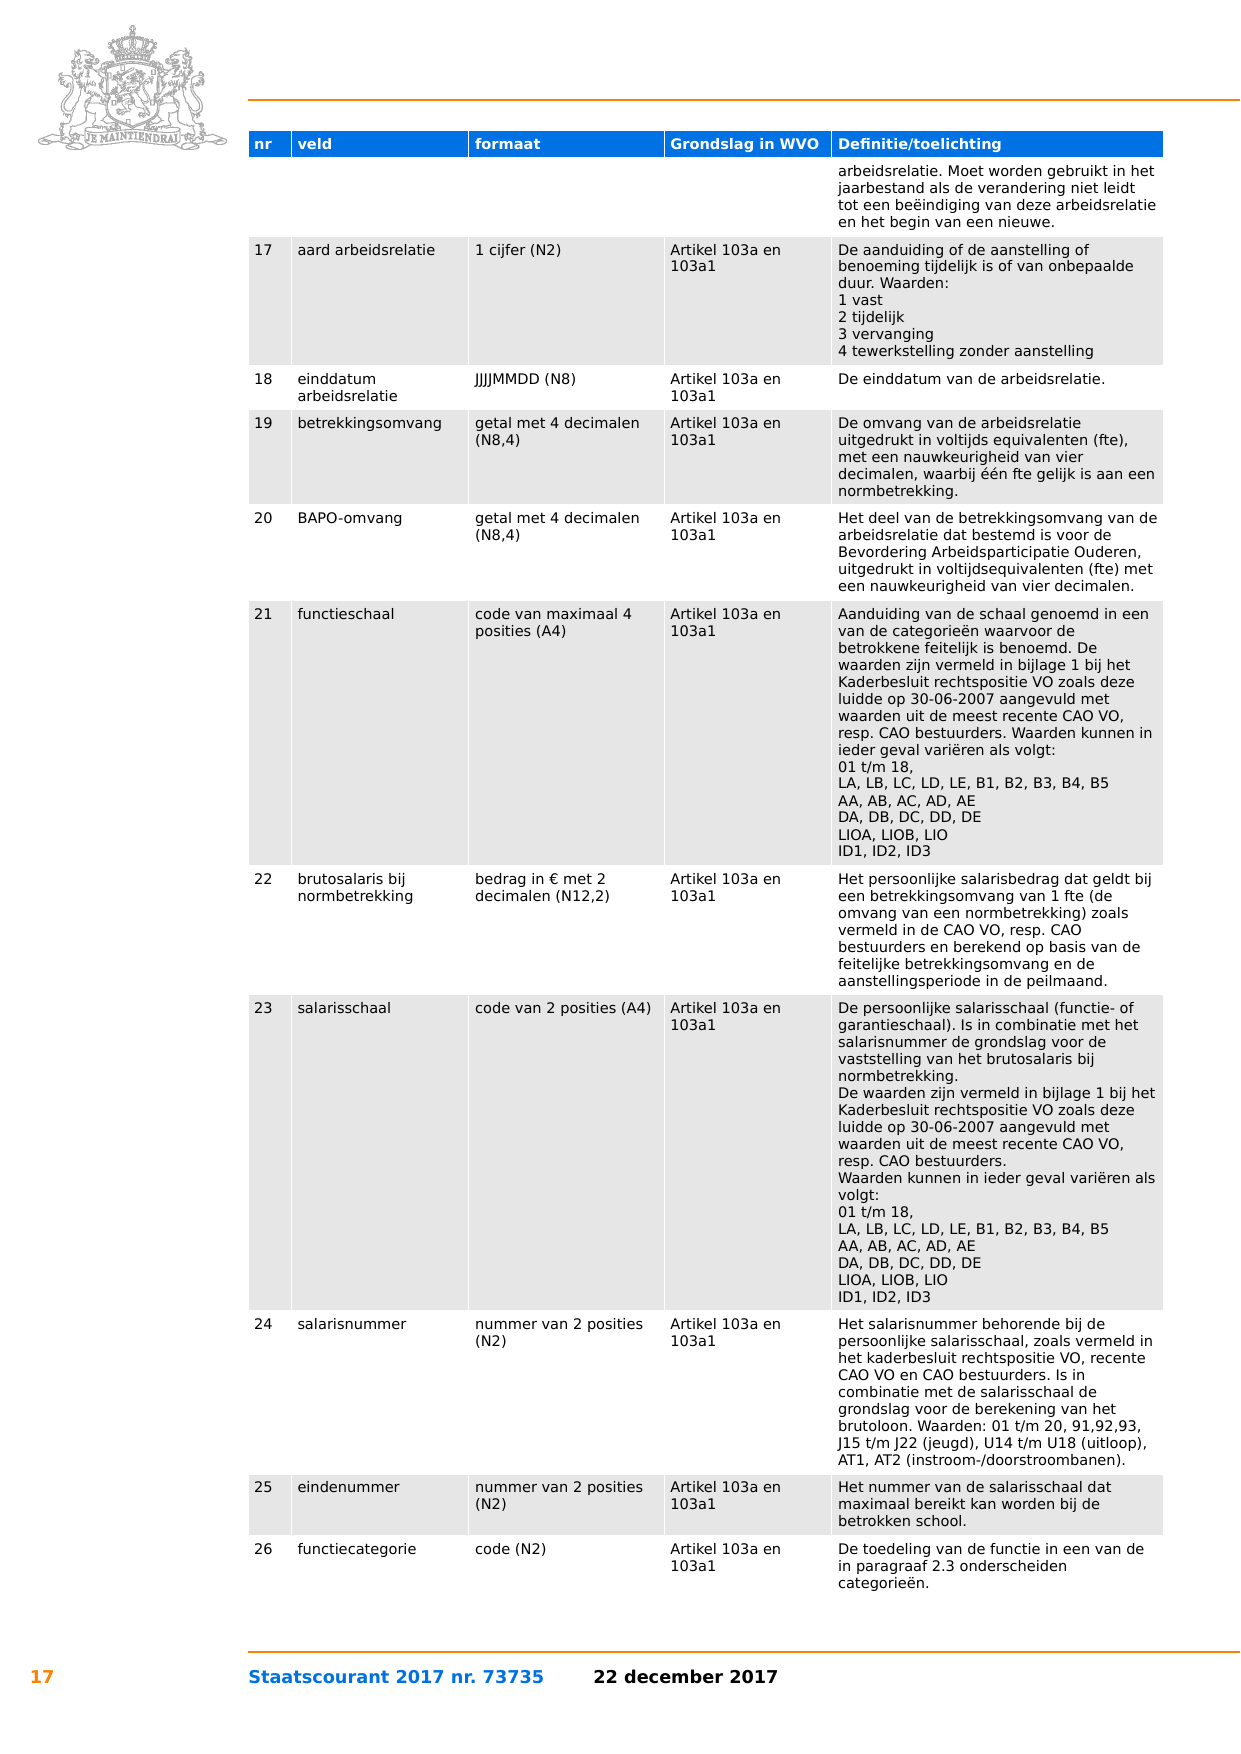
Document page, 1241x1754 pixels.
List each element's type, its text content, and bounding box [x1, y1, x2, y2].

table_header nr [249, 131, 291, 157]
table_header Grondslag in WVO [665, 131, 831, 157]
table_cell 17 [249, 237, 291, 365]
table_cell 19 [249, 410, 291, 504]
table_cell Artikel 103a en 103a1 [665, 1536, 831, 1596]
table_cell Artikel 103a en 103a1 [665, 601, 831, 865]
table_cell 1 cijfer (N2) [469, 237, 664, 365]
table_cell Artikel 103a en 103a1 [665, 506, 831, 600]
table_cell De aanduiding of de aanstelling of benoeming tijdelijk is of van onbepaalde duur. Waarden: 1 vast 2 tijdelijk 3 vervanging 4 tewerkstelling zonder aanstelling [832, 237, 1163, 365]
table_cell 22 [249, 866, 291, 994]
table_cell 25 [249, 1475, 291, 1535]
table_cell 24 [249, 1311, 291, 1473]
table_cell Het persoonlijke salarisbedrag dat geldt bij een betrekkingsomvang van 1 fte (de omvang van een normbetrekking) zoals vermeld in de CAO VO, resp. CAO bestuurders en berekend op basis van de feitelijke betrekkingsomvang en de aanstellingsperiode in de peilmaand. [832, 866, 1163, 994]
picture [38, 25, 227, 150]
table_cell betrekkingsomvang [292, 410, 468, 504]
table_cell code van maximaal 4 posities (A4) [469, 601, 664, 865]
table_cell Het salarisnummer behorende bij de persoonlijke salarisschaal, zoals vermeld in het kaderbesluit rechtspositie VO, recente CAO VO en CAO bestuurders. Is in combinatie met de salarisschaal de grondslag voor de berekening van het brutoloon. Waarden: 01 t/m 20, 91,92,93, J15 t/m J22 (jeugd), U14 t/m U18 (uitloop), AT1, AT2 (instroom-/doorstroombanen). [832, 1311, 1163, 1473]
table_cell Artikel 103a en 103a1 [665, 410, 831, 504]
table_header veld [292, 131, 468, 157]
table_cell getal met 4 decimalen (N8,4) [469, 506, 664, 600]
table_cell Het deel van de betrekkingsomvang van de arbeidsrelatie dat bestemd is voor de Bevordering Arbeidsparticipatie Ouderen, uitgedrukt in voltijdsequivalenten (fte) met een nauwkeurigheid van vier decimalen. [832, 506, 1163, 600]
table_cell Artikel 103a en 103a1 [665, 366, 831, 409]
table_cell [249, 158, 291, 236]
table_cell De omvang van de arbeidsrelatie uitgedrukt in voltijds equivalenten (fte), met een nauwkeurigheid van vier decimalen, waarbij één fte gelijk is aan een normbetrekking. [832, 410, 1163, 504]
table_cell 21 [249, 601, 291, 865]
table_cell functiecategorie [292, 1536, 468, 1596]
table_cell BAPO-omvang [292, 506, 468, 600]
table_header Definitie/toelichting [832, 131, 1163, 157]
table_cell 20 [249, 506, 291, 600]
table_cell arbeidsrelatie. Moet worden gebruikt in het jaarbestand als de verandering niet leidt tot een beëindiging van deze arbeidsrelatie en het begin van een nieuwe. [832, 158, 1163, 236]
table_cell nummer van 2 posities (N2) [469, 1311, 664, 1473]
table_cell functieschaal [292, 601, 468, 865]
table_cell einddatum arbeidsrelatie [292, 366, 468, 409]
table_cell code (N2) [469, 1536, 664, 1596]
table_cell 23 [249, 995, 291, 1310]
table_cell salarisnummer [292, 1311, 468, 1473]
table_cell getal met 4 decimalen (N8,4) [469, 410, 664, 504]
table_cell eindenummer [292, 1475, 468, 1535]
table_cell JJJJMMDD (N8) [469, 366, 664, 409]
table_cell [665, 158, 831, 236]
table_cell brutosalaris bij normbetrekking [292, 866, 468, 994]
table_cell salarisschaal [292, 995, 468, 1310]
table_cell Artikel 103a en 103a1 [665, 1311, 831, 1473]
table_cell Aanduiding van de schaal genoemd in een van de categorieën waarvoor de betrokkene feitelijk is benoemd. De waarden zijn vermeld in bijlage 1 bij het Kaderbesluit rechtspositie VO zoals deze luidde op 30-06-2007 aangevuld met waarden uit de meest recente CAO VO, resp. CAO bestuurders. Waarden kunnen in ieder geval variëren als volgt: 01 t/m 18, LA, LB, LC, LD, LE, B1, B2, B3, B4, B5 AA, AB, AC, AD, AE DA, DB, DC, DD, DE LIOA, LIOB, LIO ID1, ID2, ID3 [832, 601, 1163, 865]
table_cell Artikel 103a en 103a1 [665, 866, 831, 994]
table_cell De einddatum van de arbeidsrelatie. [832, 366, 1163, 409]
table_cell 18 [249, 366, 291, 409]
table_header formaat [469, 131, 664, 157]
table_cell Artikel 103a en 103a1 [665, 237, 831, 365]
table_cell Artikel 103a en 103a1 [665, 995, 831, 1310]
table_cell nummer van 2 posities (N2) [469, 1475, 664, 1535]
table_cell Het nummer van de salarisschaal dat maximaal bereikt kan worden bij de betrokken school. [832, 1475, 1163, 1535]
table_cell [292, 158, 468, 236]
table_cell bedrag in € met 2 decimalen (N12,2) [469, 866, 664, 994]
table_cell 26 [249, 1536, 291, 1596]
table_cell aard arbeidsrelatie [292, 237, 468, 365]
table_cell Artikel 103a en 103a1 [665, 1475, 831, 1535]
table_cell code van 2 posities (A4) [469, 995, 664, 1310]
table_cell De persoonlijke salarisschaal (functie- of garantieschaal). Is in combinatie met het salarisnummer de grondslag voor de vaststelling van het brutosalaris bij normbetrekking. De waarden zijn vermeld in bijlage 1 bij het Kaderbesluit rechtspositie VO zoals deze luidde op 30-06-2007 aangevuld met waarden uit de meest recente CAO VO, resp. CAO bestuurders. Waarden kunnen in ieder geval variëren als volgt: 01 t/m 18, LA, LB, LC, LD, LE, B1, B2, B3, B4, B5 AA, AB, AC, AD, AE DA, DB, DC, DD, DE LIOA, LIOB, LIO ID1, ID2, ID3 [832, 995, 1163, 1310]
table_cell [469, 158, 664, 236]
table_cell De toedeling van de functie in een van de in paragraaf 2.3 onderscheiden categorieën. [832, 1536, 1163, 1596]
